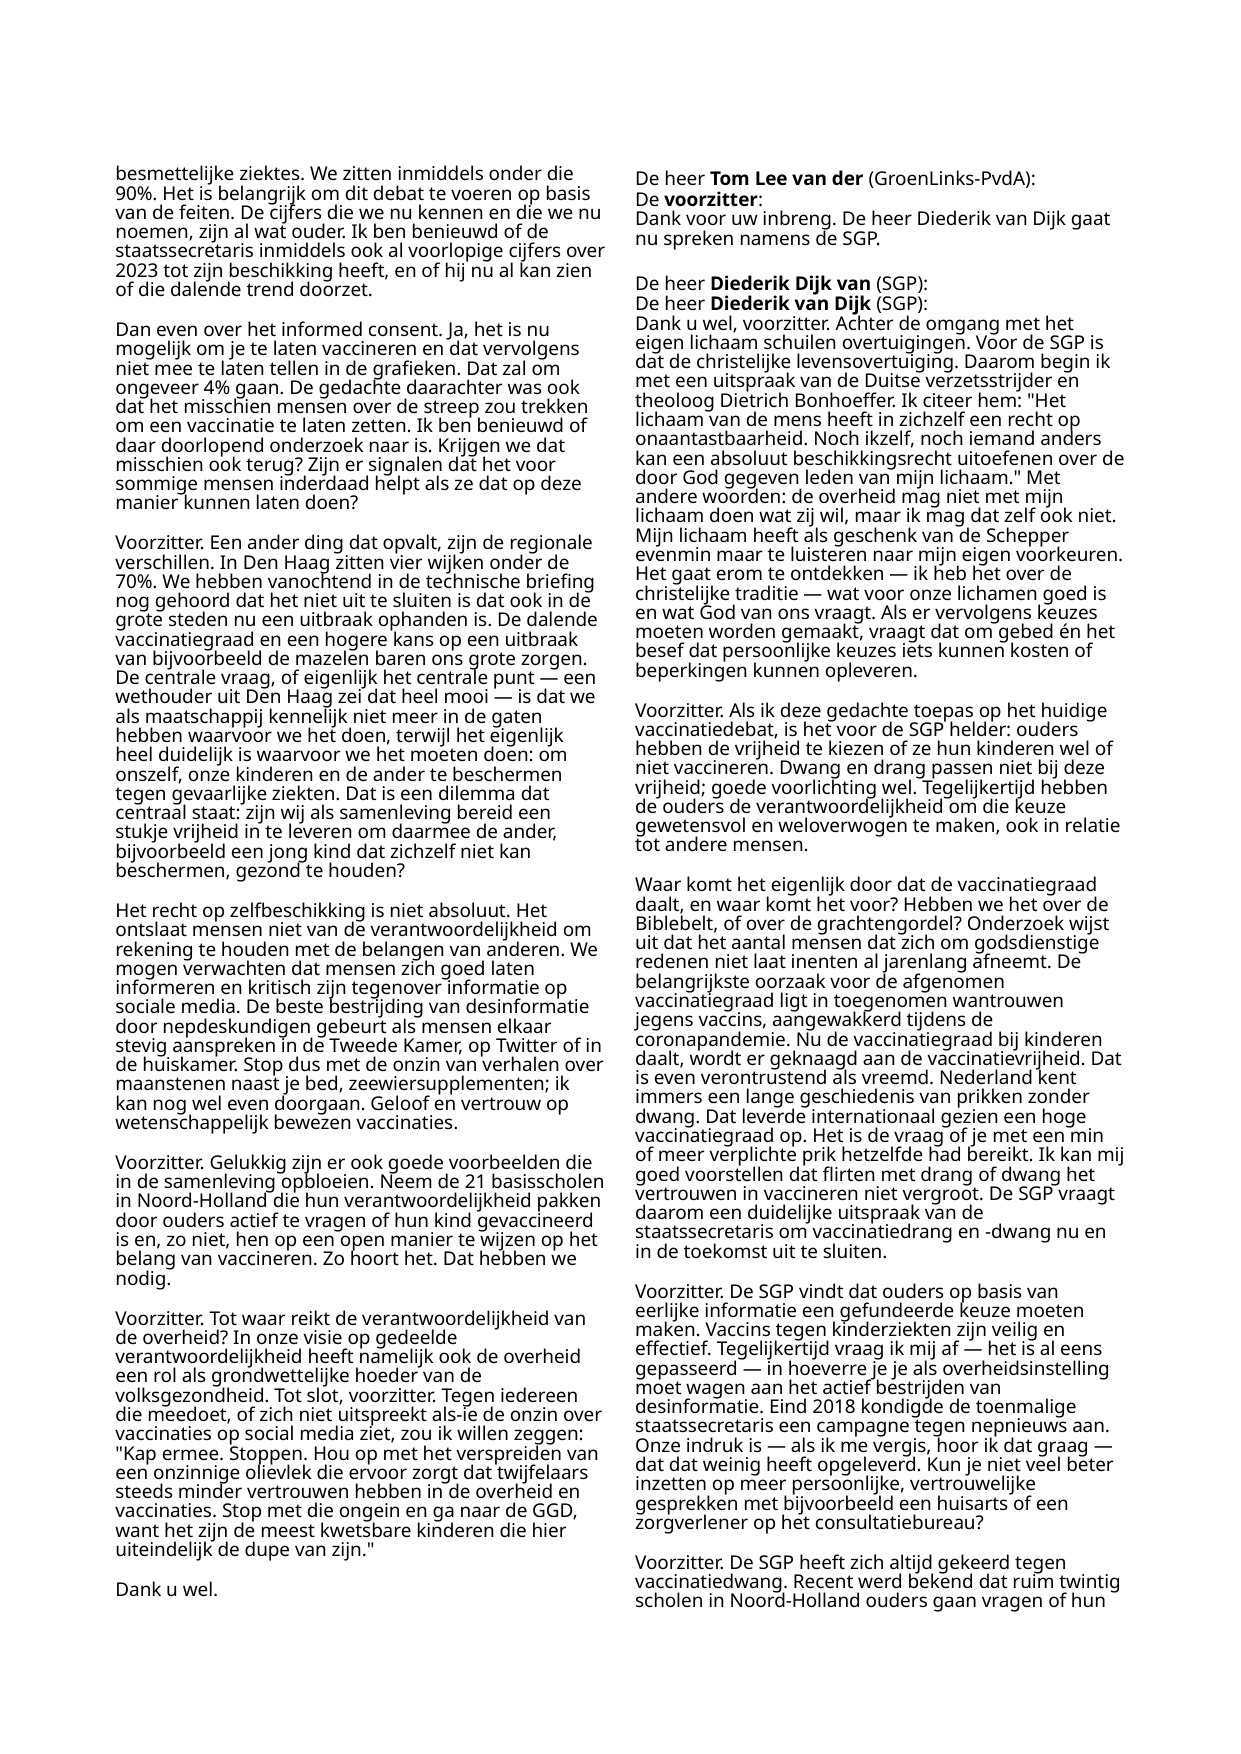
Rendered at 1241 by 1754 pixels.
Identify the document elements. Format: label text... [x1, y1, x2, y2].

text De voorzitter: [635, 191, 1125, 210]
text Dank u wel. [115, 1581, 605, 1600]
text besmettelijke ziektes. We zitten inmiddels onder die 90%. Het is belangrijk om dit debat te voeren op basis van de feiten. De cijfers die we nu kennen en die we nu noemen, zijn al wat ouder. Ik ben benieuwd of de staatssecretaris inmiddels ook al voorlopige cijfers over 2023 tot zijn beschikking heeft, en of hij nu al kan zien of die dalende trend doorzet. [115, 165, 605, 300]
text Voorzitter. Gelukkig zijn er ook goede voorbeelden die in de samenleving opbloeien. Neem de 21 basisscholen in Noord-Holland die hun verantwoordelijkheid pakken door ouders actief te vragen of hun kind gevaccineerd is en, zo niet, hen op een open manier te wijzen op het belang van vaccineren. Zo hoort het. Dat hebben we nodig. [115, 1154, 605, 1289]
text Voorzitter. De SGP heeft zich altijd gekeerd tegen vaccinatiedwang. Recent werd bekend dat ruim twintig scholen in Noord-Holland ouders gaan vragen of hun [635, 1554, 1125, 1612]
text De heer Tom Lee van der (GroenLinks-PvdA): [635, 165, 1125, 191]
text Voorzitter. Een ander ding dat opvalt, zijn de regionale verschillen. In Den Haag zitten vier wijken onder de 70%. We hebben vanochtend in de technische briefing nog gehoord dat het niet uit te sluiten is dat ook in de grote steden nu een uitbraak ophanden is. De dalende vaccinatiegraad en een hogere kans op een uitbraak van bijvoorbeeld de mazelen baren ons grote zorgen. De centrale vraag, of eigenlijk het centrale punt — een wethouder uit Den Haag zei dat heel mooi — is dat we als maatschappij kennelijk niet meer in de gaten hebben waarvoor we het doen, terwijl het eigenlijk heel duidelijk is waarvoor we het moeten doen: om onszelf, onze kinderen en de ander te beschermen tegen gevaarlijke ziekten. Dat is een dilemma dat centraal staat: zijn wij als samenleving bereid een stukje vrijheid in te leveren om daarmee de ander, bijvoorbeeld een jong kind dat zichzelf niet kan beschermen, gezond te houden? [115, 534, 605, 881]
text Dank voor uw inbreng. De heer Diederik van Dijk gaat nu spreken namens de SGP. [635, 210, 1125, 249]
text De heer Diederik van Dijk (SGP): [635, 295, 1125, 315]
text Dan even over het informed consent. Ja, het is nu mogelijk om je te laten vaccineren en dat vervolgens niet mee te laten tellen in de grafieken. Dat zal om ongeveer 4% gaan. De gedachte daarachter was ook dat het misschien mensen over de streep zou trekken om een vaccinatie te laten zetten. Ik ben benieuwd of daar doorlopend onderzoek naar is. Krijgen we dat misschien ook terug? Zijn er signalen dat het voor sommige mensen inderdaad helpt als ze dat op deze manier kunnen laten doen? [115, 321, 605, 514]
text Voorzitter. Als ik deze gedachte toepas op het huidige vaccinatiedebat, is het voor de SGP helder: ouders hebben de vrijheid te kiezen of ze hun kinderen wel of niet vaccineren. Dwang en drang passen niet bij deze vrijheid; goede voorlichting wel. Tegelijkertijd hebben de ouders de verantwoordelijkheid om die keuze gewetensvol en weloverwogen te maken, ook in relatie tot andere mensen. [635, 702, 1125, 856]
text Waar komt het eigenlijk door dat de vaccinatiegraad daalt, en waar komt het voor? Hebben we het over de Biblebelt, of over de grachtengordel? Onderzoek wijst uit dat het aantal mensen dat zich om godsdienstige redenen niet laat inenten al jarenlang afneemt. De belangrijkste oorzaak voor de afgenomen vaccinatiegraad ligt in toegenomen wantrouwen jegens vaccins, aangewakkerd tijdens de coronapandemie. Nu de vaccinatiegraad bij kinderen daalt, wordt er geknaagd aan de vaccinatievrijheid. Dat is even verontrustend als vreemd. Nederland kent immers een lange geschiedenis van prikken zonder dwang. Dat leverde internationaal gezien een hoge vaccinatiegraad op. Het is de vraag of je met een min of meer verplichte prik hetzelfde had bereikt. Ik kan mij goed voorstellen dat flirten met drang of dwang het vertrouwen in vaccineren niet vergroot. De SGP vraagt daarom een duidelijke uitspraak van de staatssecretaris om vaccinatiedrang en -dwang nu en in de toekomst uit te sluiten. [635, 876, 1125, 1262]
text Het recht op zelfbeschikking is niet absoluut. Het ontslaat mensen niet van de verantwoordelijkheid om rekening te houden met de belangen van anderen. We mogen verwachten dat mensen zich goed laten informeren en kritisch zijn tegenover informatie op sociale media. De beste bestrijding van desinformatie door nepdeskundigen gebeurt als mensen elkaar stevig aanspreken in de Tweede Kamer, op Twitter of in de huiskamer. Stop dus met de onzin van verhalen over maanstenen naast je bed, zeewiersupplementen; ik kan nog wel even doorgaan. Geloof en vertrouw op wetenschappelijk bewezen vaccinaties. [115, 902, 605, 1133]
text Voorzitter. Tot waar reikt de verantwoordelijkheid van de overheid? In onze visie op gedeelde verantwoordelijkheid heeft namelijk ook de overheid een rol als grondwettelijke hoeder van de volksgezondheid. Tot slot, voorzitter. Tegen iedereen die meedoet, of zich niet uitspreekt als-ie de onzin over vaccinaties op social media ziet, zou ik willen zeggen: "Kap ermee. Stoppen. Hou op met het verspreiden van een onzinnige olievlek die ervoor zorgt dat twijfelaars steeds minder vertrouwen hebben in de overheid en vaccinaties. Stop met die ongein en ga naar de GGD, want het zijn de meest kwetsbare kinderen die hier uiteindelijk de dupe van zijn." [115, 1309, 605, 1560]
text Voorzitter. De SGP vindt dat ouders op basis van eerlijke informatie een gefundeerde keuze moeten maken. Vaccins tegen kinderziekten zijn veilig en effectief. Tegelijkertijd vraag ik mij af — het is al eens gepasseerd — in hoeverre je je als overheidsinstelling moet wagen aan het actief bestrijden van desinformatie. Eind 2018 kondigde de toenmalige staatssecretaris een campagne tegen nepnieuws aan. Onze indruk is — als ik me vergis, hoor ik dat graag — dat dat weinig heeft opgeleverd. Kun je niet veel beter inzetten op meer persoonlijke, vertrouwelijke gesprekken met bijvoorbeeld een huisarts of een zorgverlener op het consultatiebureau? [635, 1283, 1125, 1533]
text De heer Diederik Dijk van (SGP): [635, 270, 1125, 295]
text Dank u wel, voorzitter. Achter de omgang met het eigen lichaam schuilen overtuigingen. Voor de SGP is dat de christelijke levensovertuiging. Daarom begin ik met een uitspraak van de Duitse verzetsstrijder en theoloog Dietrich Bonhoeffer. Ik citeer hem: "Het lichaam van de mens heeft in zichzelf een recht op onaantastbaarheid. Noch ikzelf, noch iemand anders kan een absoluut beschikkingsrecht uitoefenen over de door God gegeven leden van mijn lichaam." Met andere woorden: de overheid mag niet met mijn lichaam doen wat zij wil, maar ik mag dat zelf ook niet. Mijn lichaam heeft als geschenk van de Schepper evenmin maar te luisteren naar mijn eigen voorkeuren. Het gaat erom te ontdekken — ik heb het over de christelijke traditie — wat voor onze lichamen goed is en wat God van ons vraagt. Als er vervolgens keuzes moeten worden gemaakt, vraagt dat om gebed én het besef dat persoonlijke keuzes iets kunnen kosten of beperkingen kunnen opleveren. [635, 315, 1125, 681]
